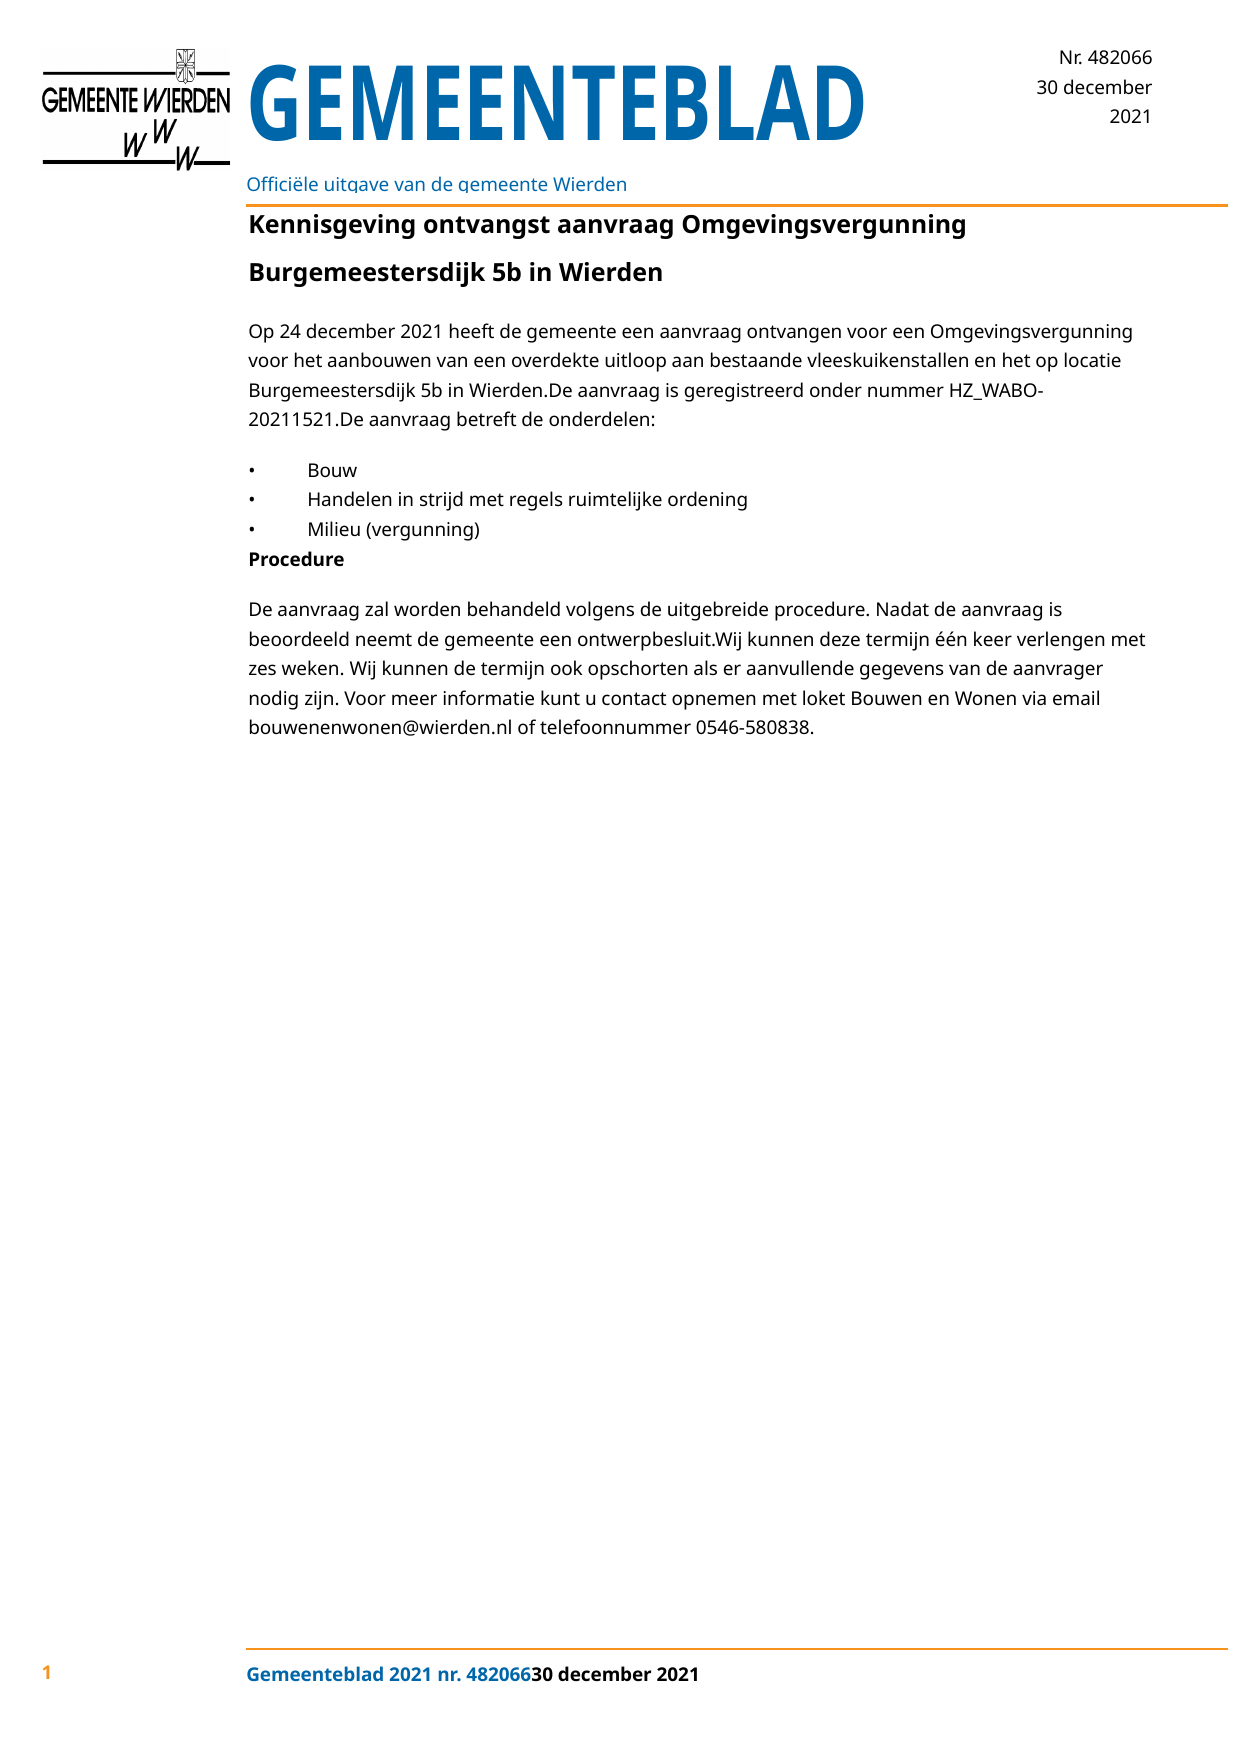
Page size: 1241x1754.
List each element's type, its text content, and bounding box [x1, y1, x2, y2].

picture [41, 47, 231, 172]
text Op 24 december 2021 heeft de gemeente een aanvraag ontvangen voor een Omgevingsvergunning voor het aanbouwen van een overdekte uitloop aan bestaande vleeskuikenstallen en het op locatie Burgemeestersdijk 5b in Wierden.De aanvraag is geregistreerd onder nummer HZ_WABO-20211521.De aanvraag betreft de onderdelen: [248, 318, 1152, 432]
list Handelen in strijd met regels ruimtelijke ordening [248, 487, 1152, 512]
text Procedure [248, 546, 1152, 572]
list Bouw [248, 457, 1152, 483]
list Milieu (vergunning) [248, 516, 1152, 542]
text De aanvraag zal worden behandeld volgens de uitgebreide procedure. Nadat de aanvraag is beoordeeld neemt de gemeente een ontwerpbesluit.Wij kunnen deze termijn één keer verlengen met zes weken. Wij kunnen de termijn ook opschorten als er aanvullende gegevens van de aanvrager nodig zijn. Voor meer informatie kunt u contact opnemen met loket Bouwen en Wonen via email bouwenenwonen@wierden.nl of telefoonnummer 0546-580838. [248, 596, 1152, 740]
text Kennisgeving ontvangst aanvraag Omgevingsvergunning Burgemeestersdijk 5b in Wierden [248, 207, 1152, 288]
